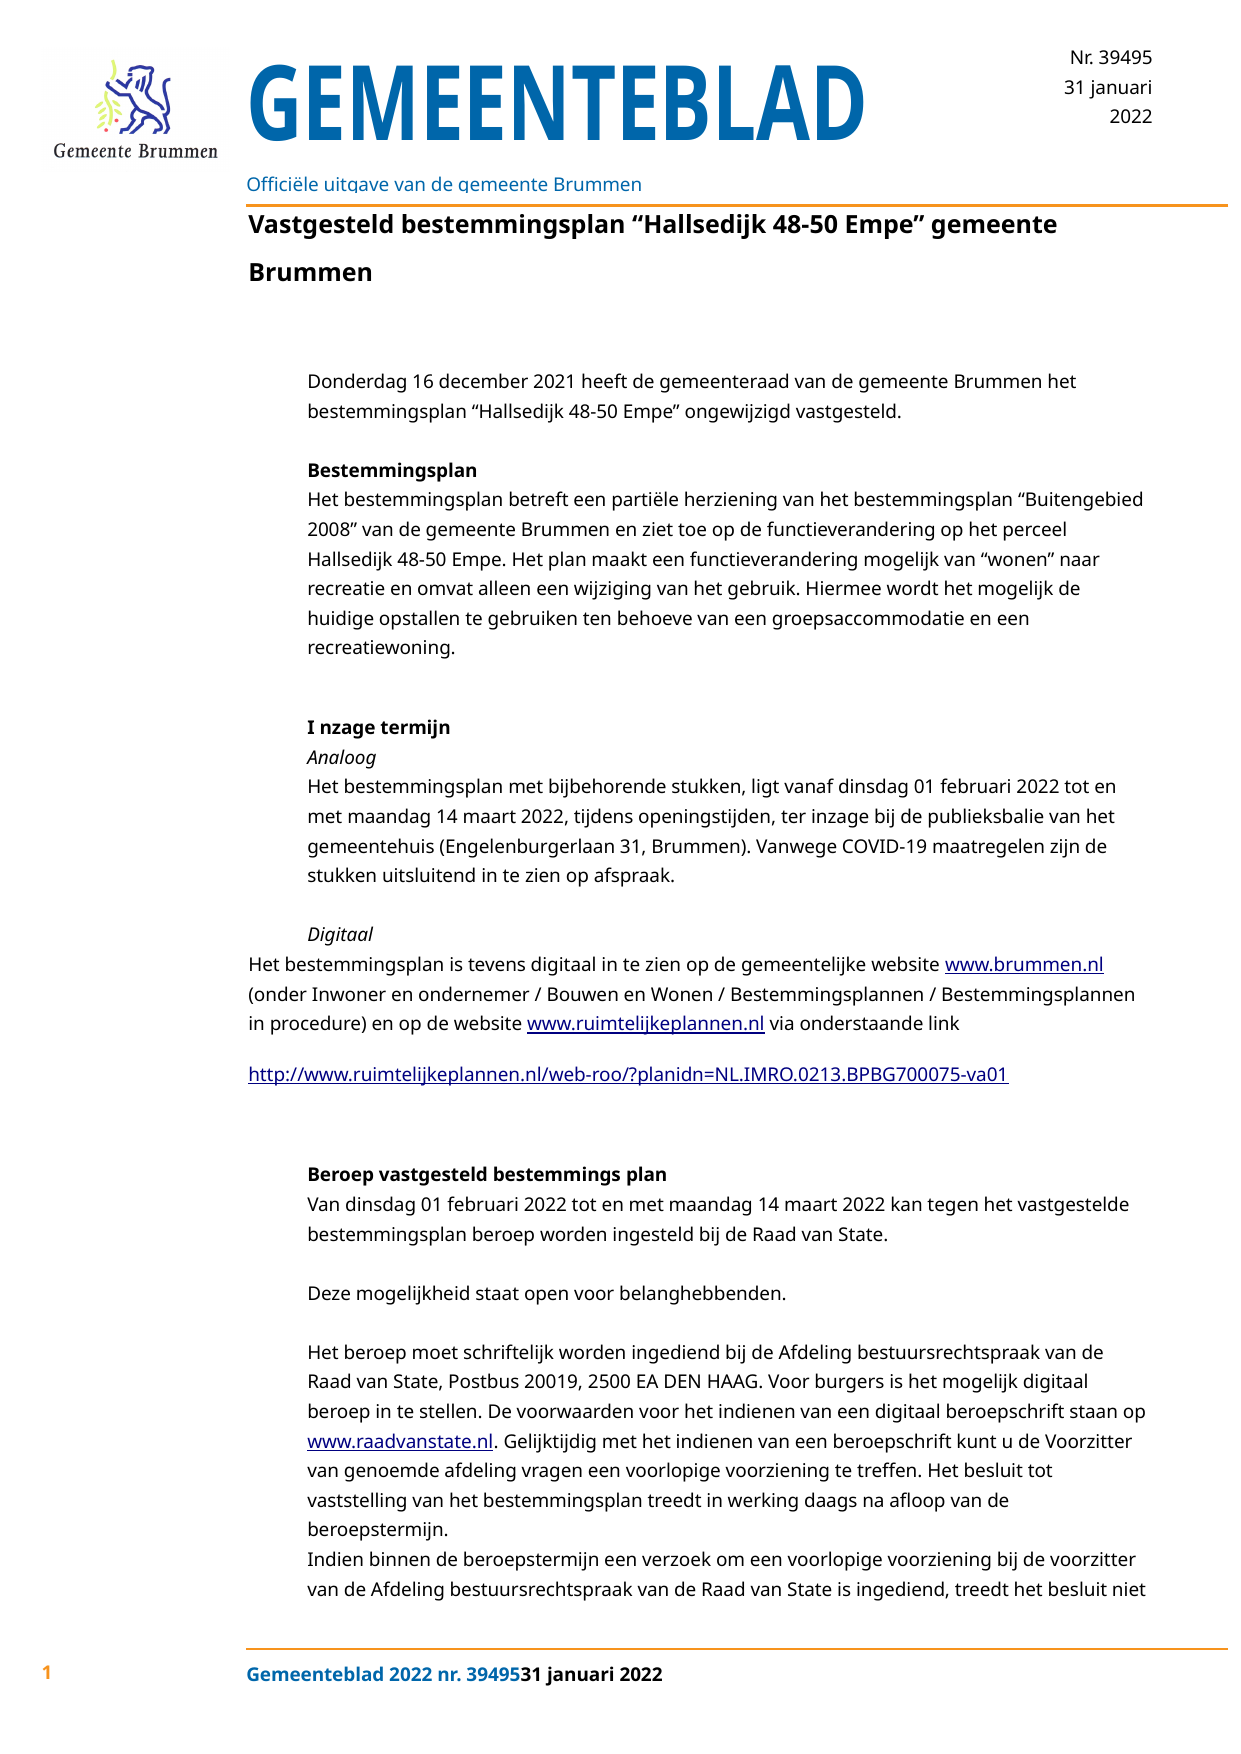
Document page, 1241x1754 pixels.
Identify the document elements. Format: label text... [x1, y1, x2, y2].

list Het bestemmingsplan betreft een partiële herziening van het bestemmingsplan “Buitengebied 2008” van de gemeente Brummen en ziet toe op de functieverandering op het perceel Hallsedijk 48-50 Empe. Het plan maakt een functieverandering mogelijk van “wonen” naar recreatie en omvat alleen een wijziging van het gebruik. Hiermee wordt het mogelijk de huidige opstallen te gebruiken ten behoeve van een groepsaccommodatie en een recreatiewoning. [248, 487, 1152, 660]
text http://www.ruimtelijkeplannen.nl/web-roo/?planidn=NL.IMRO.0213.BPBG700075-va01 [248, 1061, 1152, 1087]
list Analoog [248, 744, 1152, 770]
list Donderdag 16 december 2021 heeft de gemeenteraad van de gemeente Brummen het bestemmingsplan “Hallsedijk 48-50 Empe” ongewijzigd vastgesteld. [248, 368, 1152, 424]
list Het beroep moet schriftelijk worden ingediend bij de Afdeling bestuursrechtspraak van de Raad van State, Postbus 20019, 2500 EA DEN HAAG. Voor burgers is het mogelijk digitaal beroep in te stellen. De voorwaarden voor het indienen van een digitaal beroepschrift staan op www.raadvanstate.nl. Gelijktijdig met het indienen van een beroepschrift kunt u de Voorzitter van genoemde afdeling vragen een voorlopige voorziening te treffen. Het besluit tot vaststelling van het bestemmingsplan treedt in werking daags na afloop van de beroepstermijn. [248, 1339, 1152, 1542]
list Deze mogelijkheid staat open voor belanghebbenden. [248, 1280, 1152, 1306]
text Vastgesteld bestemmingsplan “Hallsedijk 48-50 Empe” gemeente Brummen [248, 207, 1152, 288]
list Van dinsdag 01 februari 2022 tot en met maandag 14 maart 2022 kan tegen het vastgestelde bestemmingsplan beroep worden ingesteld bij de Raad van State. [248, 1191, 1152, 1247]
list Het bestemmingsplan met bijbehorende stukken, ligt vanaf dinsdag 01 februari 2022 tot en met maandag 14 maart 2022, tijdens openingstijden, ter inzage bij de publieksbalie van het gemeentehuis (Engelenburgerlaan 31, Brummen). Vanwege COVID-19 maatregelen zijn de stukken uitsluitend in te zien op afspraak. [248, 774, 1152, 888]
list Indien binnen de beroepstermijn een verzoek om een voorlopige voorziening bij de voorzitter van de Afdeling bestuursrechtspraak van de Raad van State is ingediend, treedt het besluit niet [248, 1546, 1152, 1602]
list Beroep vastgesteld bestemmings plan [248, 1162, 1152, 1187]
list Bestemmingsplan [248, 457, 1152, 483]
picture [41, 47, 231, 172]
list Digitaal [248, 922, 1152, 947]
text Het bestemmingsplan is tevens digitaal in te zien op de gemeentelijke website www.brummen.nl (onder Inwoner en ondernemer / Bouwen en Wonen / Bestemmingsplannen / Bestemmingsplannen in procedure) en op de website www.ruimtelijkeplannen.nl via onderstaande link [248, 951, 1152, 1036]
list I nzage termijn [248, 714, 1152, 740]
